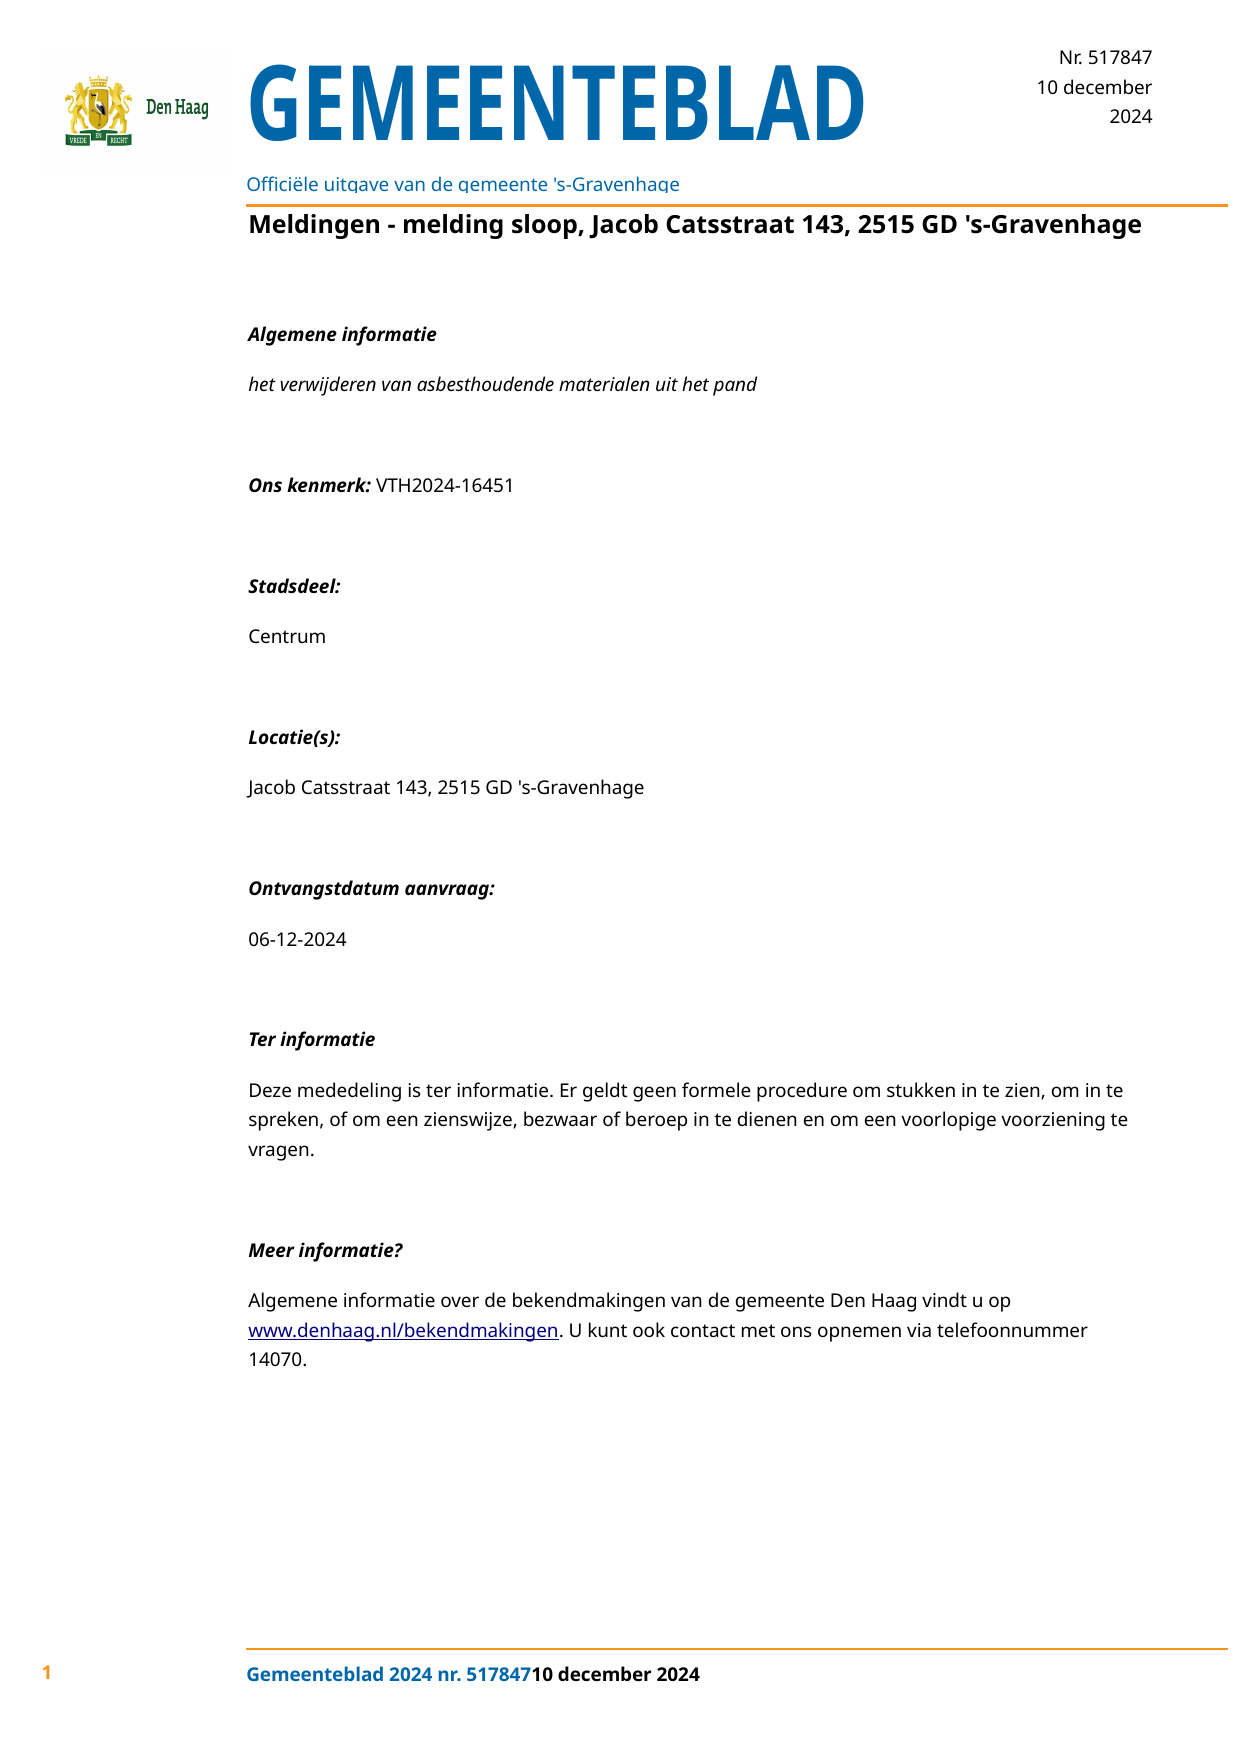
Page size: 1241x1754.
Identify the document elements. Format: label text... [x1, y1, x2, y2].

text 06-12-2024 [248, 926, 1152, 951]
text Locatie(s): [248, 724, 1152, 750]
text Algemene informatie [248, 321, 1152, 346]
text Stadsdeel: [248, 573, 1152, 598]
text Ontvangstdatum aanvraag: [248, 875, 1152, 901]
picture [41, 47, 231, 172]
text Ter informatie [248, 1027, 1152, 1052]
text Deze mededeling is ter informatie. Er geldt geen formele procedure om stukken in te zien, om in te spreken, of om een zienswijze, bezwaar of beroep in te dienen en om een voorlopige voorziening te vragen. [248, 1077, 1152, 1162]
text Centrum [248, 623, 1152, 649]
text Ons kenmerk: VTH2024-16451 [248, 472, 1152, 498]
text Meer informatie? [248, 1237, 1152, 1263]
text het verwijderen van asbesthoudende materialen uit het pand [248, 371, 1152, 397]
text Jacob Catsstraat 143, 2515 GD 's-Gravenhage [248, 774, 1152, 800]
text Algemene informatie over de bekendmakingen van de gemeente Den Haag vindt u op www.denhaag.nl/bekendmakingen. U kunt ook contact met ons opnemen via telefoonnummer 14070. [248, 1287, 1152, 1372]
text Meldingen - melding sloop, Jacob Catsstraat 143, 2515 GD 's-Gravenhage [248, 207, 1152, 241]
